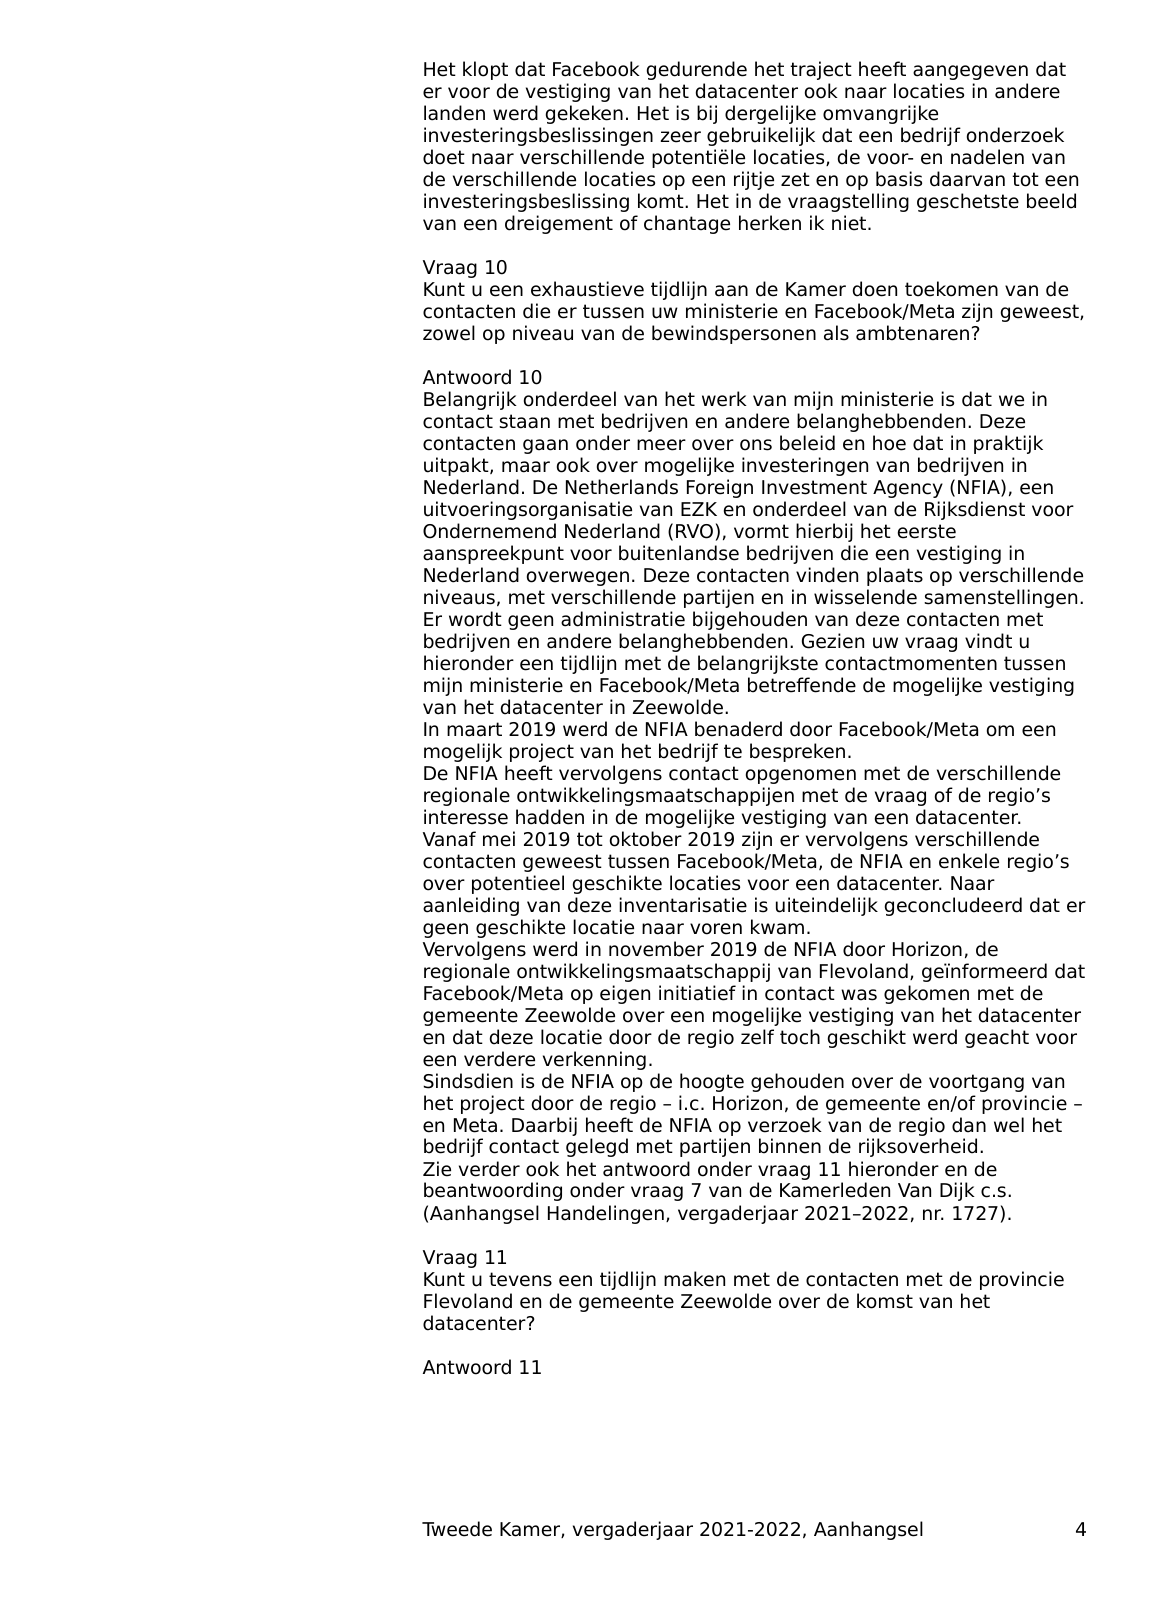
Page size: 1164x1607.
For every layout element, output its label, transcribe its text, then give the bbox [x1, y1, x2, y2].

text Vanaf mei 2019 tot oktober 2019 zijn er vervolgens verschillende contacten geweest tussen Facebook/Meta, de NFIA en enkele regio’s over potentieel geschikte locaties voor een datacenter. Naar aanleiding van deze inventarisatie is uiteindelijk geconcludeerd dat er geen geschikte locatie naar voren kwam. [422, 829, 1087, 939]
text Antwoord 11 [422, 1357, 1087, 1379]
text Belangrijk onderdeel van het werk van mijn ministerie is dat we in contact staan met bedrijven en andere belanghebbenden. Deze contacten gaan onder meer over ons beleid en hoe dat in praktijk uitpakt, maar ook over mogelijke investeringen van bedrijven in Nederland. De Netherlands Foreign Investment Agency (NFIA), een uitvoeringsorganisatie van EZK en onderdeel van de Rijksdienst voor Ondernemend Nederland (RVO), vormt hierbij het eerste aanspreekpunt voor buitenlandse bedrijven die een vestiging in Nederland overwegen. Deze contacten vinden plaats op verschillende niveaus, met verschillende partijen en in wisselende samenstellingen. Er wordt geen administratie bijgehouden van deze contacten met bedrijven en andere belanghebbenden. Gezien uw vraag vindt u hieronder een tijdlijn met de belangrijkste contactmomenten tussen mijn ministerie en Facebook/Meta betreffende de mogelijke vestiging van het datacenter in Zeewolde. [422, 389, 1087, 719]
text Vraag 10 [422, 257, 1087, 279]
text Zie verder ook het antwoord onder vraag 11 hieronder en de beantwoording onder vraag 7 van de Kamerleden Van Dijk c.s. (Aanhangsel Handelingen, vergaderjaar 2021–2022, nr. 1727). [422, 1158, 1087, 1224]
text Het klopt dat Facebook gedurende het traject heeft aangegeven dat er voor de vestiging van het datacenter ook naar locaties in andere landen werd gekeken. Het is bij dergelijke omvangrijke investeringsbeslissingen zeer gebruikelijk dat een bedrijf onderzoek doet naar verschillende potentiële locaties, de voor- en nadelen van de verschillende locaties op een rijtje zet en op basis daarvan tot een investeringsbeslissing komt. Het in de vraagstelling geschetste beeld van een dreigement of chantage herken ik niet. [422, 59, 1087, 235]
text Antwoord 10 [422, 367, 1087, 389]
text Vraag 11 [422, 1247, 1087, 1268]
text Kunt u tevens een tijdlijn maken met de contacten met de provincie Flevoland en de gemeente Zeewolde over de komst van het datacenter? [422, 1268, 1087, 1334]
text Vervolgens werd in november 2019 de NFIA door Horizon, de regionale ontwikkelingsmaatschappij van Flevoland, geïnformeerd dat Facebook/Meta op eigen initiatief in contact was gekomen met de gemeente Zeewolde over een mogelijke vestiging van het datacenter en dat deze locatie door de regio zelf toch geschikt werd geacht voor een verdere verkenning. [422, 939, 1087, 1071]
text Kunt u een exhaustieve tijdlijn aan de Kamer doen toekomen van de contacten die er tussen uw ministerie en Facebook/Meta zijn geweest, zowel op niveau van de bewindspersonen als ambtenaren? [422, 279, 1087, 345]
text De NFIA heeft vervolgens contact opgenomen met de verschillende regionale ontwikkelingsmaatschappijen met de vraag of de regio’s interesse hadden in de mogelijke vestiging van een datacenter. [422, 763, 1087, 829]
text In maart 2019 werd de NFIA benaderd door Facebook/Meta om een mogelijk project van het bedrijf te bespreken. [422, 719, 1087, 763]
text Sindsdien is de NFIA op de hoogte gehouden over de voortgang van het project door de regio – i.c. Horizon, de gemeente en/of provincie – en Meta. Daarbij heeft de NFIA op verzoek van de regio dan wel het bedrijf contact gelegd met partijen binnen de rijksoverheid. [422, 1071, 1087, 1158]
